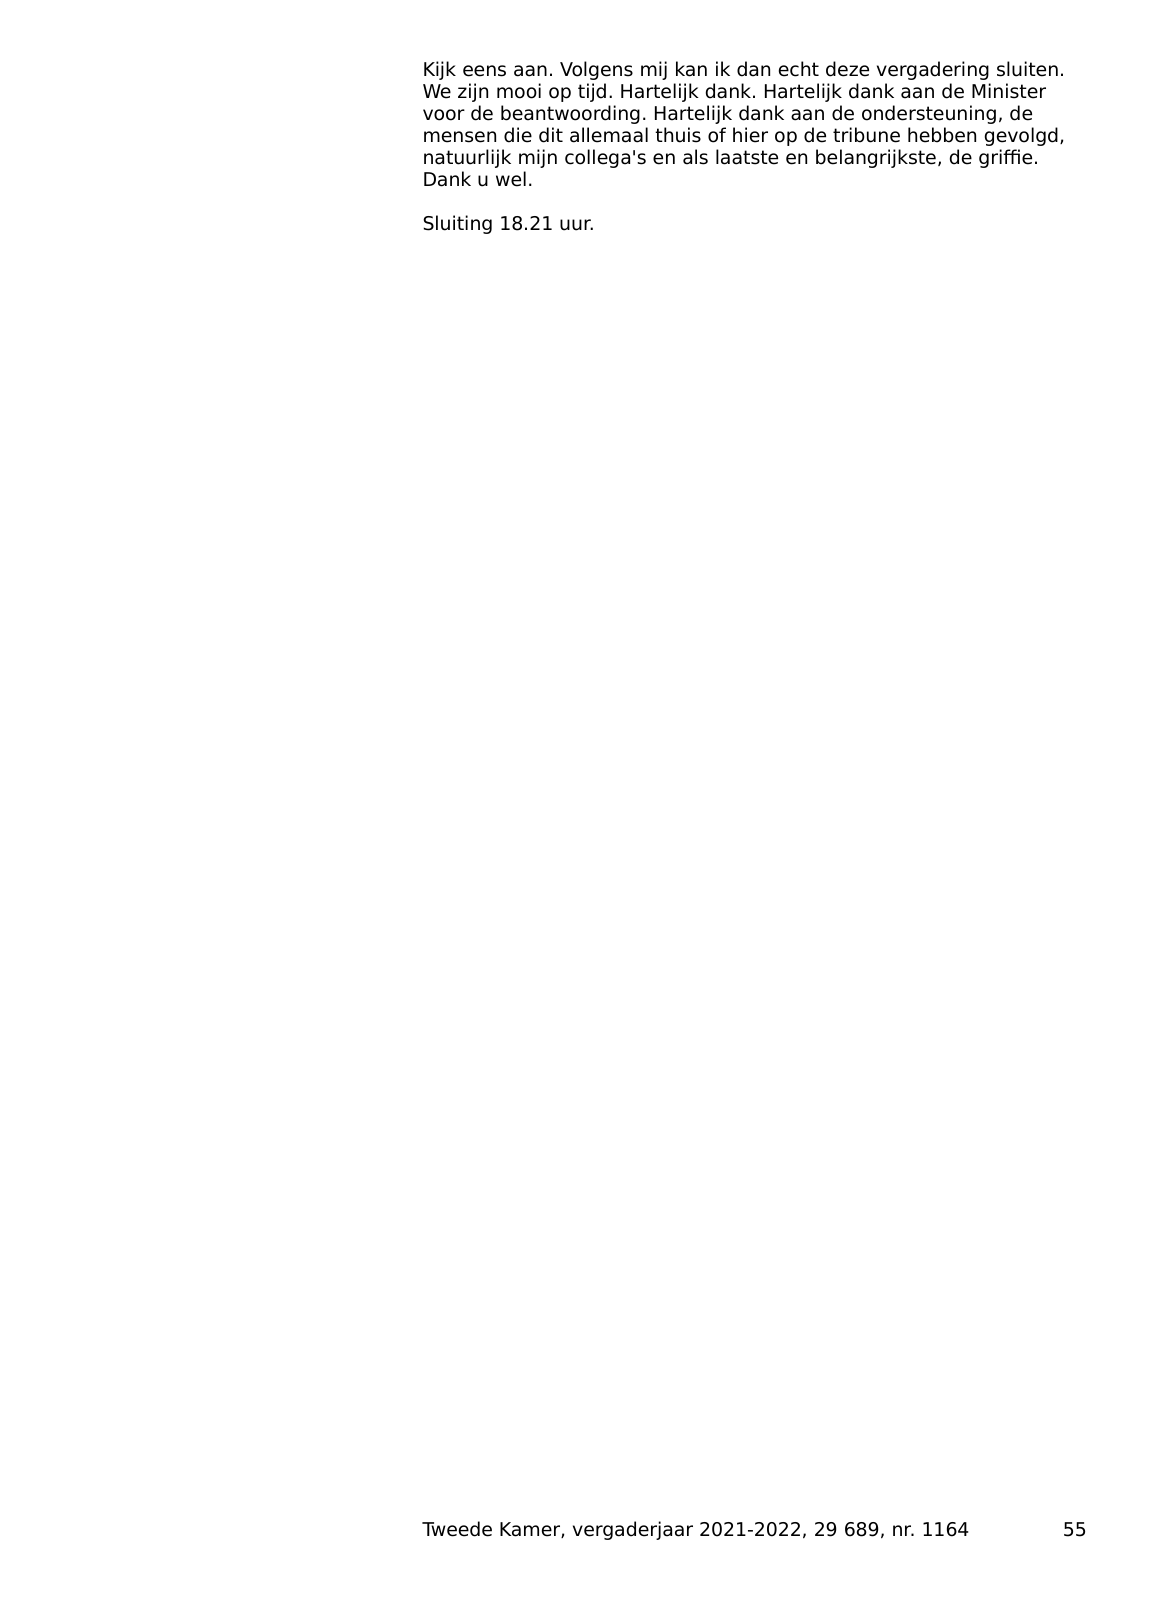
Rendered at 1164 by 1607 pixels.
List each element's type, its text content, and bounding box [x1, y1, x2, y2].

text Kijk eens aan. Volgens mij kan ik dan echt deze vergadering sluiten. We zijn mooi op tijd. Hartelijk dank. Hartelijk dank aan de Minister voor de beantwoording. Hartelijk dank aan de ondersteuning, de mensen die dit allemaal thuis of hier op de tribune hebben gevolgd, natuurlijk mijn collega's en als laatste en belangrijkste, de griffie. Dank u wel. [422, 59, 1087, 191]
text Sluiting 18.21 uur. [422, 213, 1087, 235]
